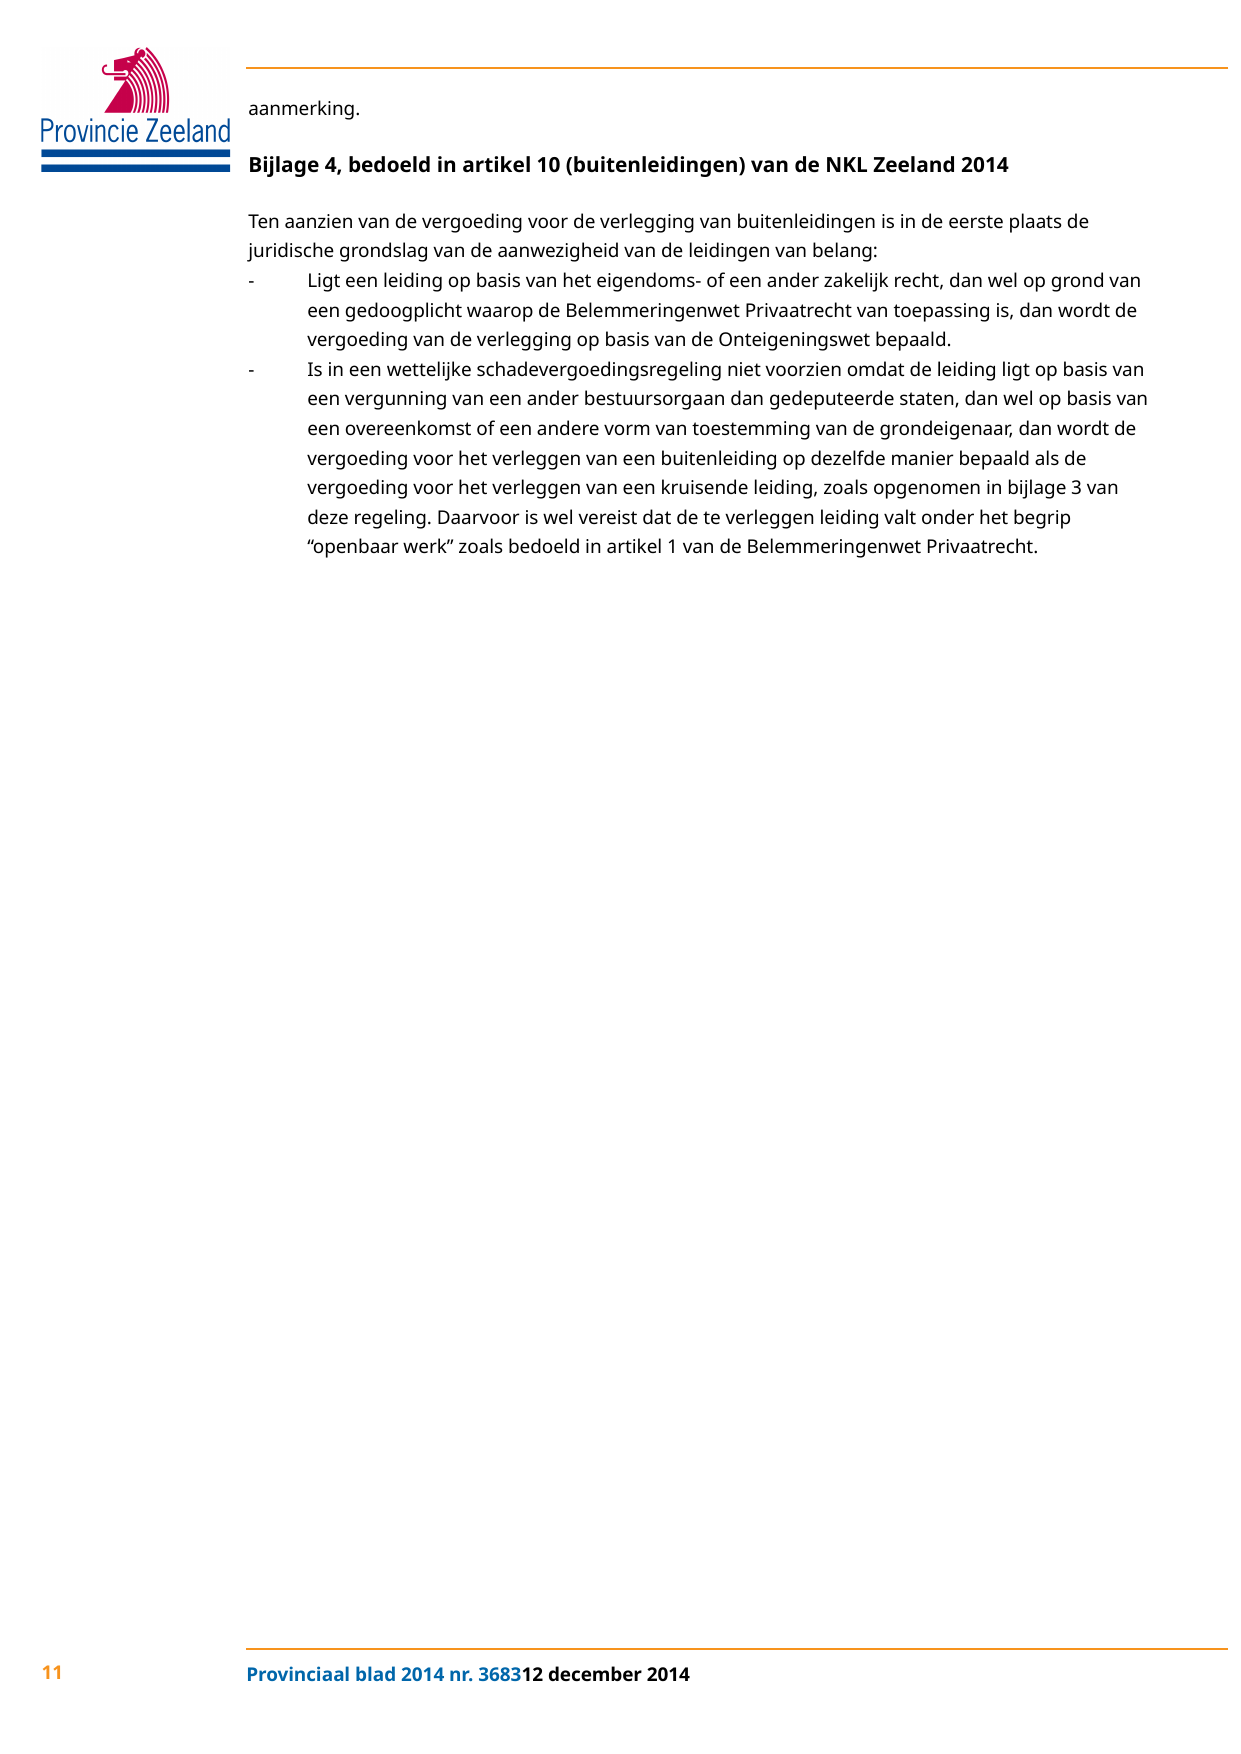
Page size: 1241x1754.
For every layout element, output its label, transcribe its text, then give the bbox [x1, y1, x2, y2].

text Ten aanzien van de vergoeding voor de verlegging van buitenleidingen is in de eerste plaats de juridische grondslag van de aanwezigheid van de leidingen van belang: [248, 208, 1152, 263]
list Ligt een leiding op basis van het eigendoms- of een ander zakelijk recht, dan wel op grond van een gedoogplicht waarop de Belemmeringenwet Privaatrecht van toepassing is, dan wordt de vergoeding van de verlegging op basis van de Onteigeningswet bepaald. [248, 267, 1152, 352]
text aanmerking. [248, 95, 1152, 121]
picture [41, 47, 231, 172]
text Bijlage 4, bedoeld in artikel 10 (buitenleidingen) van de NKL Zeeland 2014 [248, 150, 1152, 178]
list Is in een wettelijke schadevergoedingsregeling niet voorzien omdat de leiding ligt op basis van een vergunning van een ander bestuursorgaan dan gedeputeerde staten, dan wel op basis van een overeenkomst of een andere vorm van toestemming van de grondeigenaar, dan wordt de vergoeding voor het verleggen van een buitenleiding op dezelfde manier bepaald als de vergoeding voor het verleggen van een kruisende leiding, zoals opgenomen in bijlage 3 van deze regeling. Daarvoor is wel vereist dat de te verleggen leiding valt onder het begrip “openbaar werk” zoals bedoeld in artikel 1 van de Belemmeringenwet Privaatrecht. [248, 356, 1152, 559]
